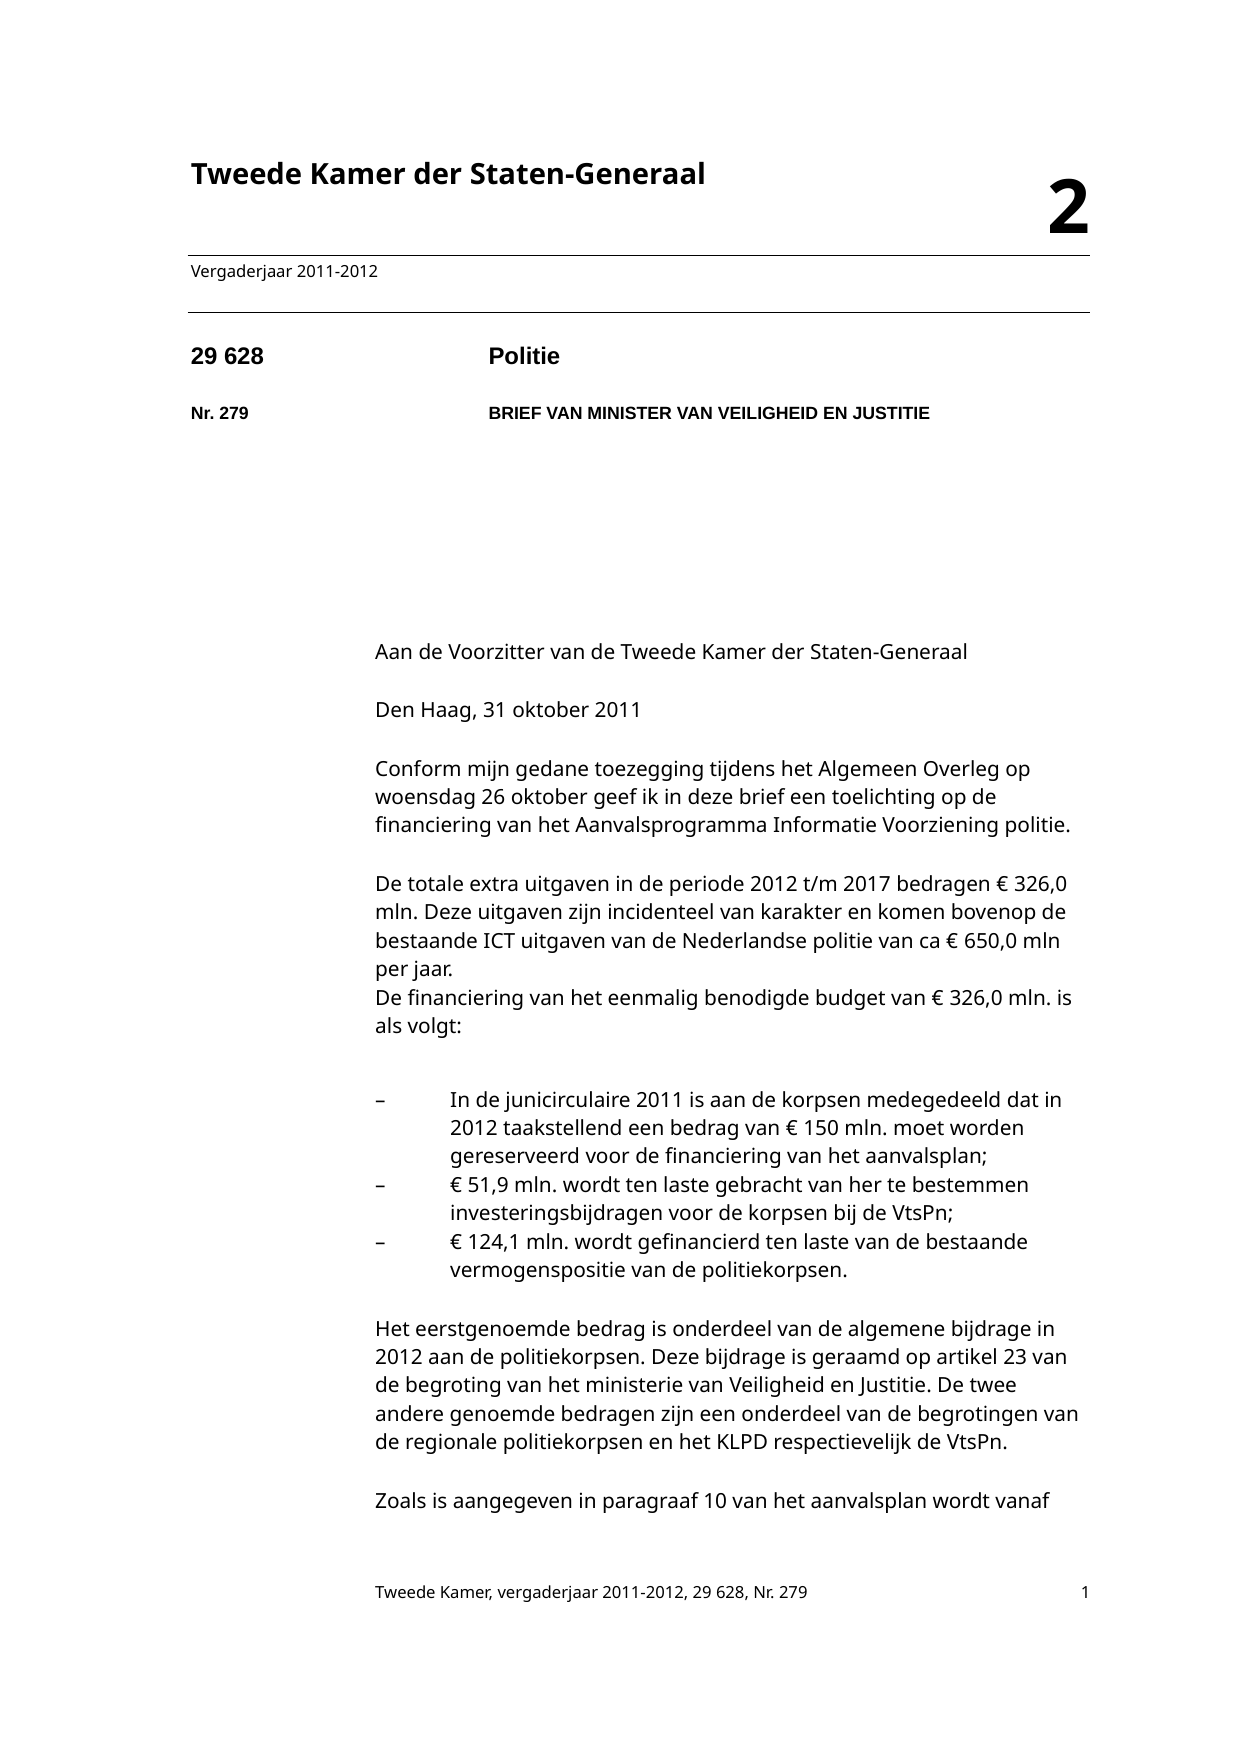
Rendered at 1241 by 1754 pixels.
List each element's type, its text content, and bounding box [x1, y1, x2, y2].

table_cell Vergaderjaar 2011-2012 [188, 256, 485, 312]
table_cell [485, 313, 1090, 339]
table_header 2 [910, 150, 1090, 255]
text Den Haag, 31 oktober 2011 [375, 695, 1090, 724]
text De financiering van het eenmalig benodigde budget van € 326,0 mln. is als volgt: [375, 983, 1090, 1040]
text De totale extra uitgaven in de periode 2012 t/m 2017 bedragen € 326,0 mln. Deze uitgaven zijn incidenteel van karakter en komen bovenop de bestaande ICT uitgaven van de Nederlandse politie van ca € 650,0 mln per jaar. [375, 869, 1090, 983]
table_cell 29 628 [188, 339, 485, 399]
text Zoals is aangegeven in paragraaf 10 van het aanvalsplan wordt vanaf [375, 1486, 1090, 1514]
list € 124,1 mln. wordt gefinancierd ten laste van de bestaande vermogenspositie van de politiekorpsen. [375, 1227, 1090, 1284]
list € 51,9 mln. wordt ten laste gebracht van her te bestemmen investeringsbijdragen voor de korpsen bij de VtsPn; [375, 1170, 1090, 1227]
text Conform mijn gedane toezegging tijdens het Algemeen Overleg op woensdag 26 oktober geef ik in deze brief een toelichting op de financiering van het Aanvalsprogramma Informatie Voorziening politie. [375, 754, 1090, 839]
table_cell [485, 256, 1090, 312]
text Aan de Voorzitter van de Tweede Kamer der Staten-Generaal [375, 637, 1090, 665]
table_cell BRIEF VAN MINISTER VAN VEILIGHEID EN JUSTITIE [485, 399, 1090, 518]
table_cell Nr. 279 [188, 399, 485, 518]
list In de junicirculaire 2011 is aan de korpsen medegedeeld dat in 2012 taakstellend een bedrag van € 150 mln. moet worden gereserveerd voor de financiering van het aanvalsplan; [375, 1085, 1090, 1170]
table_cell Politie [485, 339, 1090, 399]
table_header Tweede Kamer der Staten-Generaal [188, 150, 909, 255]
text Het eerstgenoemde bedrag is onderdeel van de algemene bijdrage in 2012 aan de politiekorpsen. Deze bijdrage is geraamd op artikel 23 van de begroting van het ministerie van Veiligheid en Justitie. De twee andere genoemde bedragen zijn een onderdeel van de begrotingen van de regionale politiekorpsen en het KLPD respectievelijk de VtsPn. [375, 1314, 1090, 1456]
table_cell [188, 313, 485, 339]
